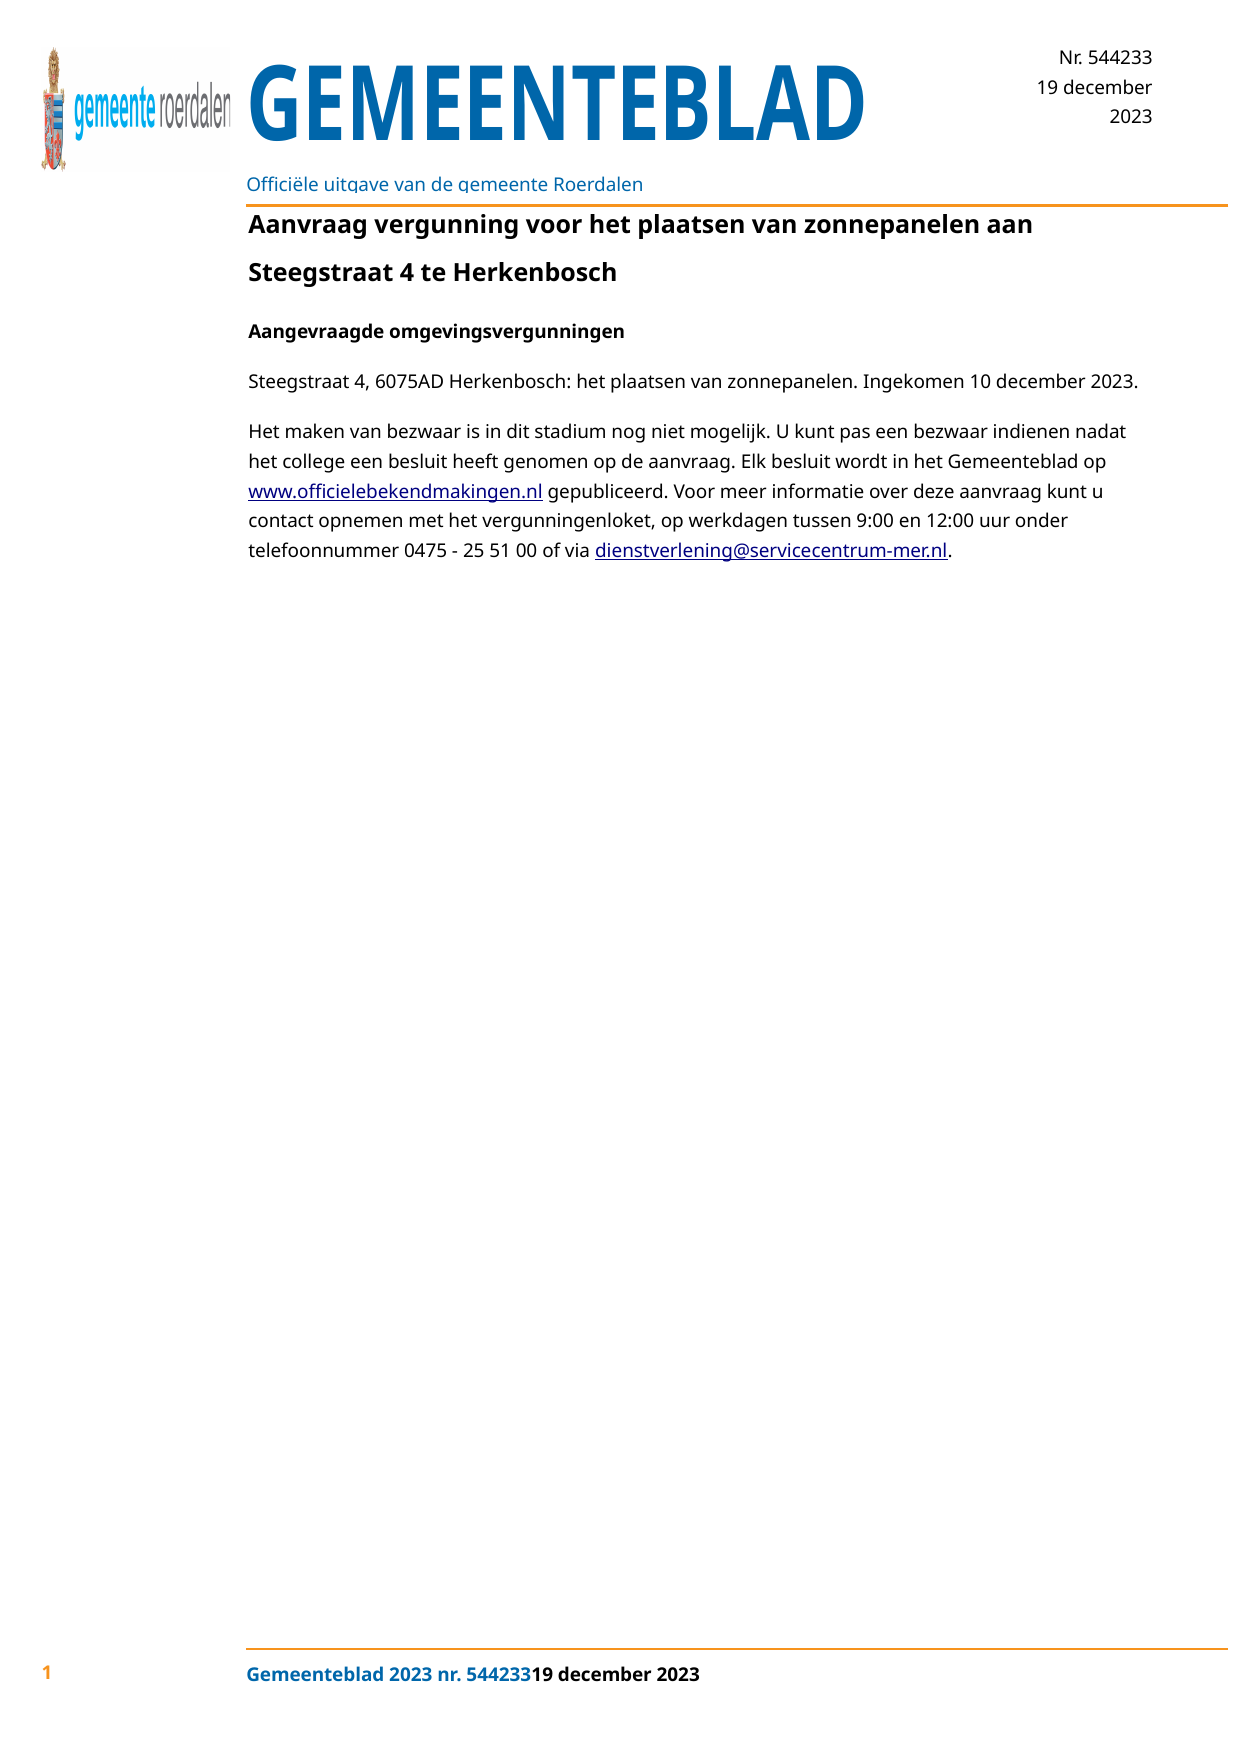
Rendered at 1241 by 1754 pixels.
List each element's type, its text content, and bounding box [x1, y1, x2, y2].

text Aangevraagde omgevingsvergunningen [248, 318, 1152, 344]
text Aanvraag vergunning voor het plaatsen van zonnepanelen aan Steegstraat 4 te Herkenbosch [248, 207, 1152, 288]
picture [41, 47, 231, 172]
text Het maken van bezwaar is in dit stadium nog niet mogelijk. U kunt pas een bezwaar indienen nadat het college een besluit heeft genomen op de aanvraag. Elk besluit wordt in het Gemeenteblad op www.officielebekendmakingen.nl gepubliceerd. Voor meer informatie over deze aanvraag kunt u contact opnemen met het vergunningenloket, op werkdagen tussen 9:00 en 12:00 uur onder telefoonnummer 0475 - 25 51 00 of via dienstverlening@servicecentrum-mer.nl. [248, 419, 1152, 563]
text Steegstraat 4, 6075AD Herkenbosch: het plaatsen van zonnepanelen. Ingekomen 10 december 2023. [248, 368, 1152, 394]
